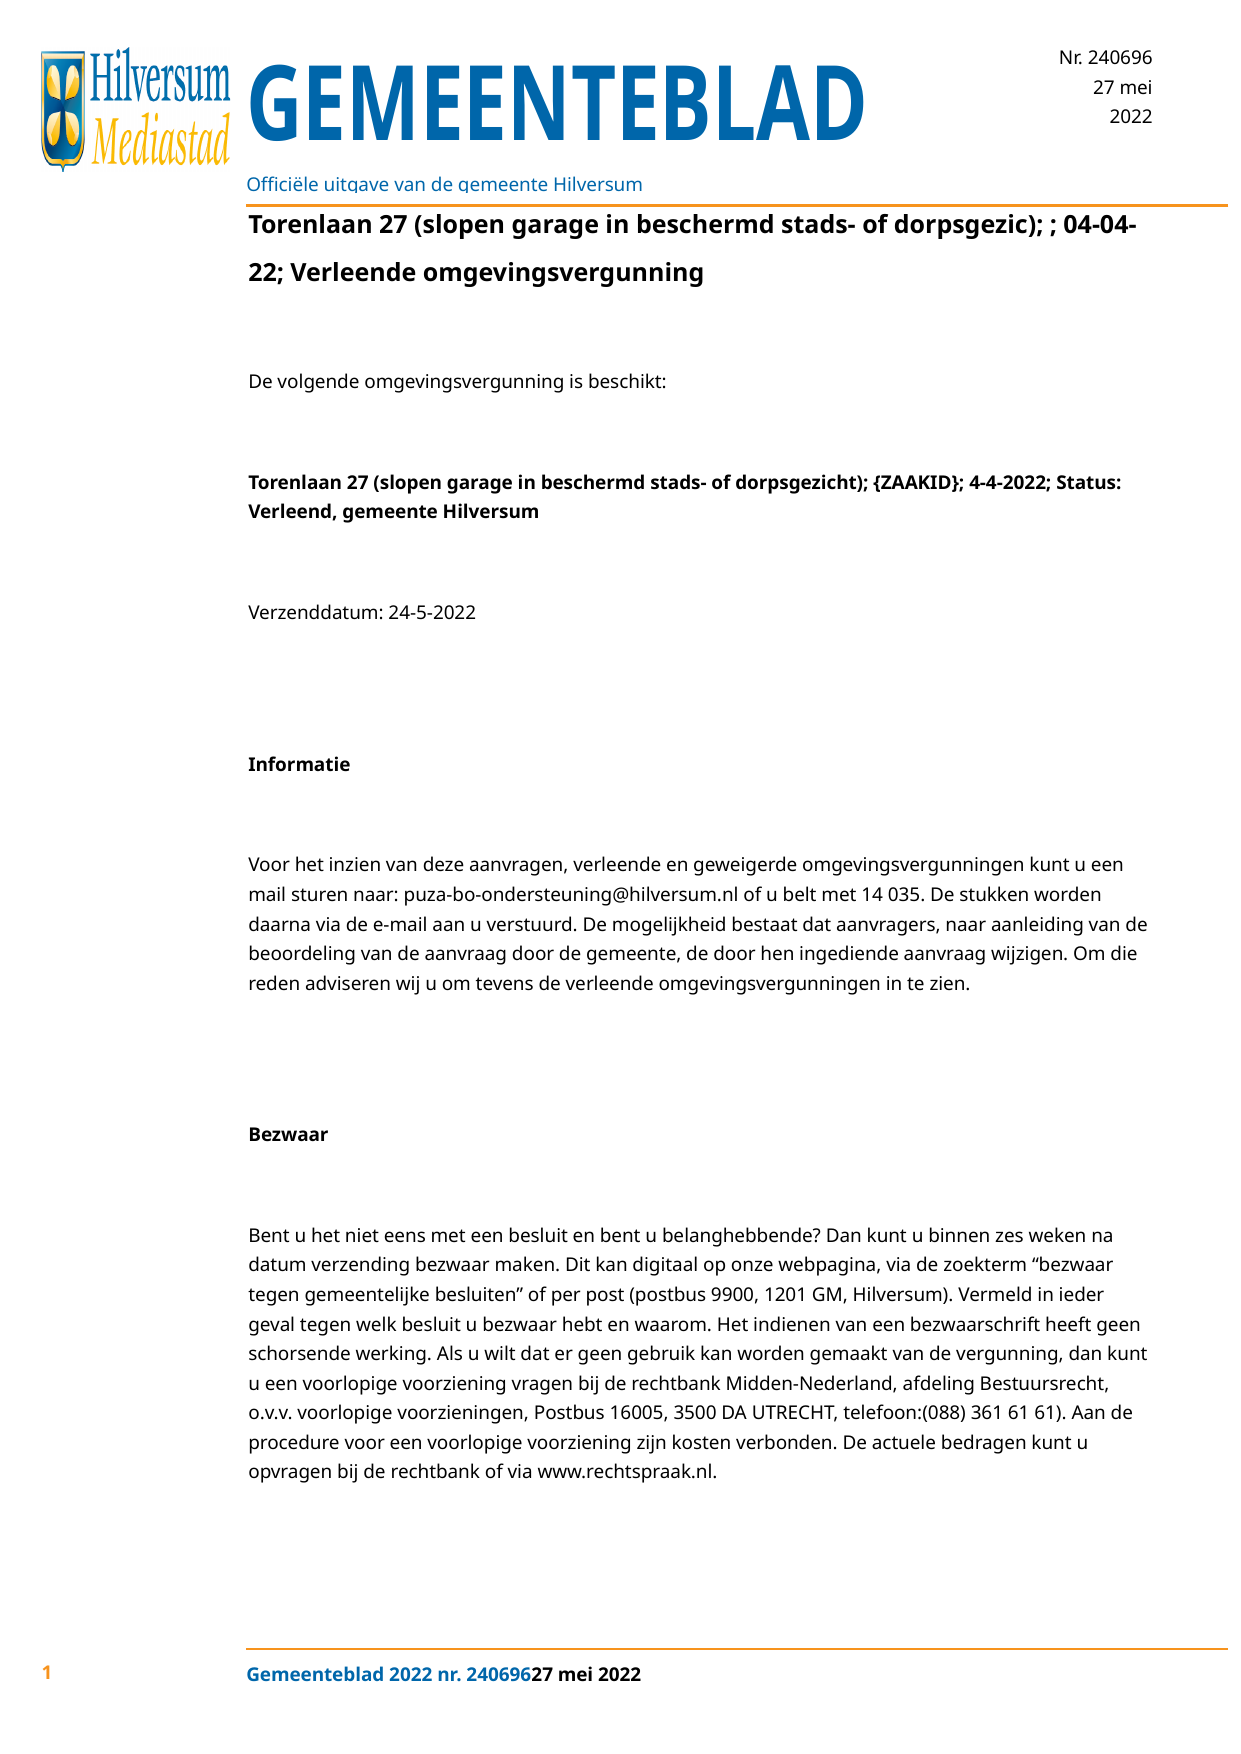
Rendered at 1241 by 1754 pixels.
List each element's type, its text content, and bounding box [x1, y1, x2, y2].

text Bent u het niet eens met een besluit en bent u belanghebbende? Dan kunt u binnen zes weken na datum verzending bezwaar maken. Dit kan digitaal op onze webpagina, via de zoekterm “bezwaar tegen gemeentelijke besluiten” of per post (postbus 9900, 1201 GM, Hilversum). Vermeld in ieder geval tegen welk besluit u bezwaar hebt en waarom. Het indienen van een bezwaarschrift heeft geen schorsende werking. Als u wilt dat er geen gebruik kan worden gemaakt van de vergunning, dan kunt u een voorlopige voorziening vragen bij de rechtbank Midden-Nederland, afdeling Bestuursrecht, o.v.v. voorlopige voorzieningen, Postbus 16005, 3500 DA UTRECHT, telefoon:(088) 361 61 61). Aan de procedure voor een voorlopige voorziening zijn kosten verbonden. De actuele bedragen kunt u opvragen bij de rechtbank of via www.rechtspraak.nl. [248, 1222, 1152, 1484]
text Bezwaar [248, 1121, 1152, 1147]
text Informatie [248, 751, 1152, 777]
text Verzenddatum: 24-5-2022 [248, 599, 1152, 625]
text Voor het inzien van deze aanvragen, verleende en geweigerde omgevingsvergunningen kunt u een mail sturen naar: puza-bo-ondersteuning@hilversum.nl of u belt met 14 035. De stukken worden daarna via de e-mail aan u verstuurd. De mogelijkheid bestaat dat aanvragers, naar aanleiding van de beoordeling van de aanvraag door de gemeente, de door hen ingediende aanvraag wijzigen. Om die reden adviseren wij u om tevens de verleende omgevingsvergunningen in te zien. [248, 852, 1152, 996]
text Torenlaan 27 (slopen garage in beschermd stads- of dorpsgezic); ; 04-04-22; Verleende omgevingsvergunning [248, 207, 1152, 288]
text De volgende omgevingsvergunning is beschikt: [248, 368, 1152, 394]
picture [41, 47, 231, 172]
text Torenlaan 27 (slopen garage in beschermd stads- of dorpsgezicht); {ZAAKID}; 4-4-2022; Status: Verleend, gemeente Hilversum [248, 469, 1152, 524]
